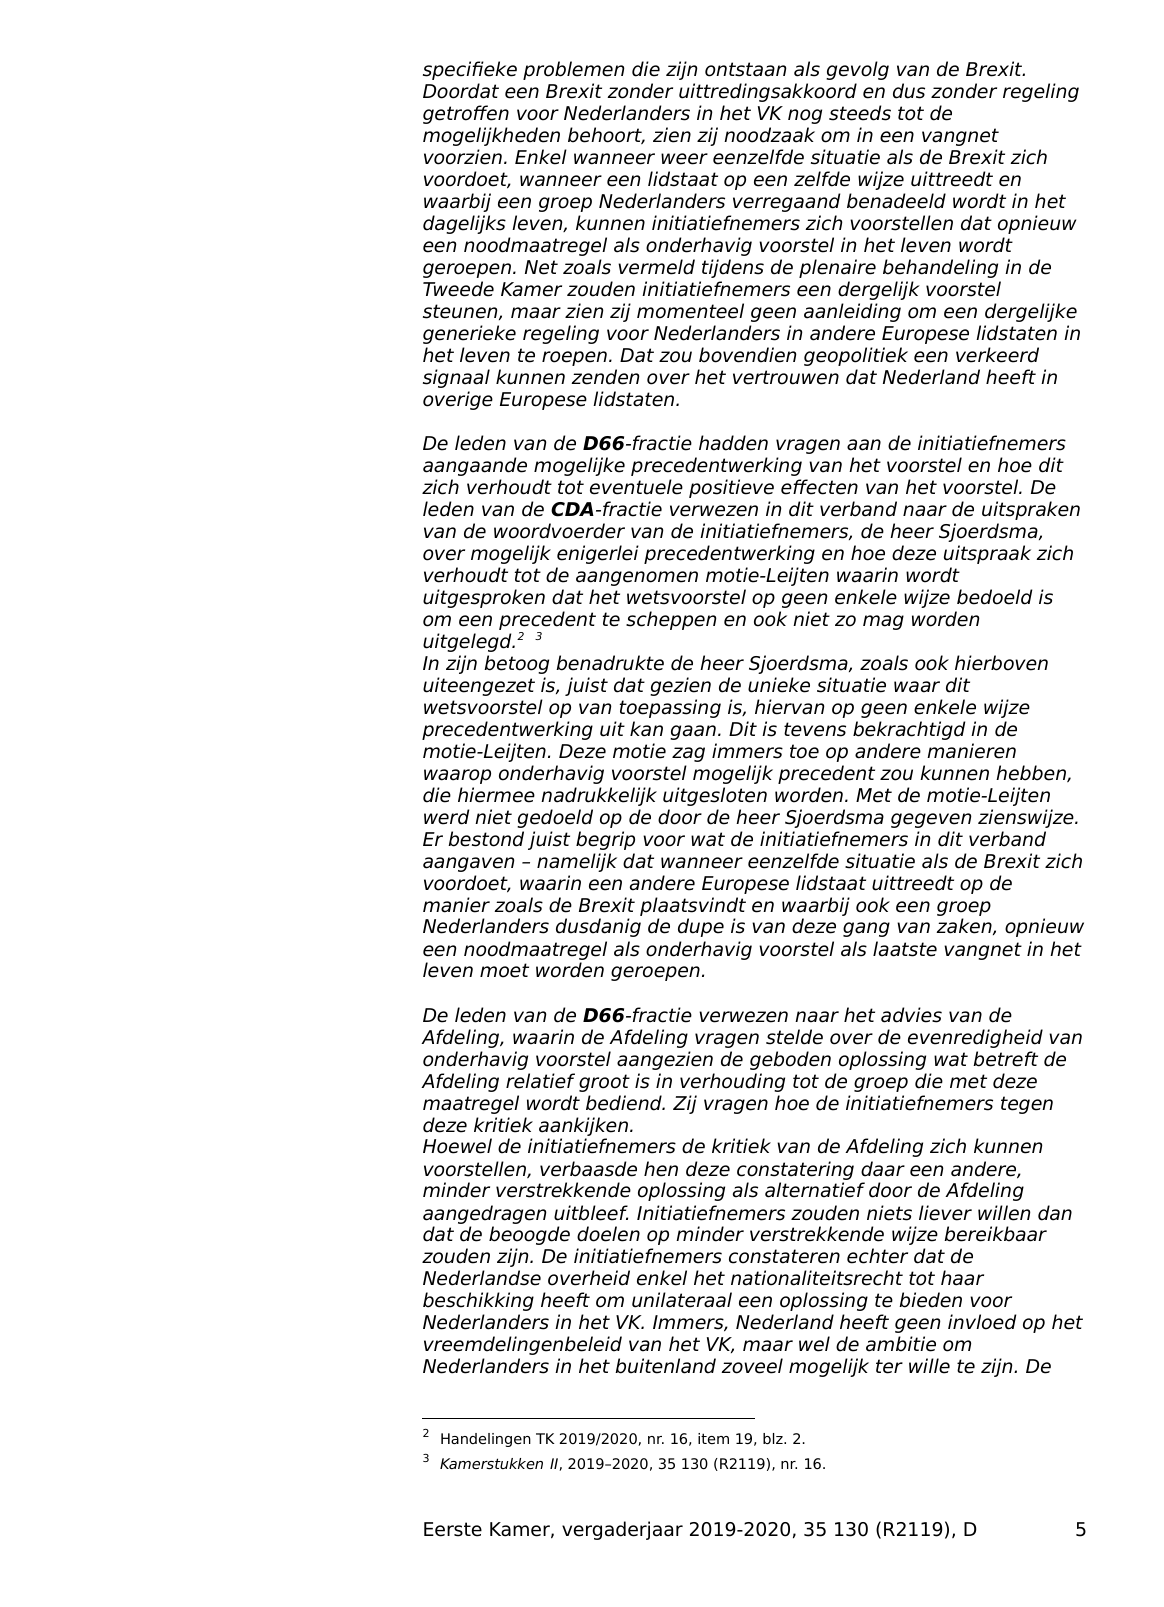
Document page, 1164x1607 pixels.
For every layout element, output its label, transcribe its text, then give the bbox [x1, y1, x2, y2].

text De leden van de D66-fractie verwezen naar het advies van de Afdeling, waarin de Afdeling vragen stelde over de evenredigheid van onderhavig voorstel aangezien de geboden oplossing wat betreft de Afdeling relatief groot is in verhouding tot de groep die met deze maatregel wordt bediend. Zij vragen hoe de initiatiefnemers tegen deze kritiek aankijken. [422, 1004, 1087, 1136]
text Kamerstukken II, 2019–2020, 35 130 (R2119), nr. 16. [422, 1452, 1087, 1474]
text In zijn betoog benadrukte de heer Sjoerdsma, zoals ook hierboven uiteengezet is, juist dat gezien de unieke situatie waar dit wetsvoorstel op van toepassing is, hiervan op geen enkele wijze precedentwerking uit kan gaan. Dit is tevens bekrachtigd in de motie-Leijten. Deze motie zag immers toe op andere manieren waarop onderhavig voorstel mogelijk precedent zou kunnen hebben, die hiermee nadrukkelijk uitgesloten worden. Met de motie-Leijten werd niet gedoeld op de door de heer Sjoerdsma gegeven zienswijze. Er bestond juist begrip voor wat de initiatiefnemers in dit verband aangaven – namelijk dat wanneer eenzelfde situatie als de Brexit zich voordoet, waarin een andere Europese lidstaat uittreedt op de manier zoals de Brexit plaatsvindt en waarbij ook een groep Nederlanders dusdanig de dupe is van deze gang van zaken, opnieuw een noodmaatregel als onderhavig voorstel als laatste vangnet in het leven moet worden geroepen. [422, 653, 1087, 982]
text Hoewel de initiatiefnemers de kritiek van de Afdeling zich kunnen voorstellen, verbaasde hen deze constatering daar een andere, minder verstrekkende oplossing als alternatief door de Afdeling aangedragen uitbleef. Initiatiefnemers zouden niets liever willen dan dat de beoogde doelen op minder verstrekkende wijze bereikbaar zouden zijn. De initiatiefnemers constateren echter dat de Nederlandse overheid enkel het nationaliteitsrecht tot haar beschikking heeft om unilateraal een oplossing te bieden voor Nederlanders in het VK. Immers, Nederland heeft geen invloed op het vreemdelingenbeleid van het VK, maar wel de ambitie om Nederlanders in het buitenland zoveel mogelijk ter wille te zijn. De [422, 1136, 1087, 1378]
text De leden van de D66-fractie hadden vragen aan de initiatiefnemers aangaande mogelijke precedentwerking van het voorstel en hoe dit zich verhoudt tot eventuele positieve effecten van het voorstel. De leden van de CDA-fractie verwezen in dit verband naar de uitspraken van de woordvoerder van de initiatiefnemers, de heer Sjoerdsma, over mogelijk enigerlei precedentwerking en hoe deze uitspraak zich verhoudt tot de aangenomen motie-Leijten waarin wordt uitgesproken dat het wetsvoorstel op geen enkele wijze bedoeld is om een precedent te scheppen en ook niet zo mag worden uitgelegd. [422, 433, 1087, 653]
text specifieke problemen die zijn ontstaan als gevolg van de Brexit. Doordat een Brexit zonder uittredingsakkoord en dus zonder regeling getroffen voor Nederlanders in het VK nog steeds tot de mogelijkheden behoort, zien zij noodzaak om in een vangnet voorzien. Enkel wanneer weer eenzelfde situatie als de Brexit zich voordoet, wanneer een lidstaat op een zelfde wijze uittreedt en waarbij een groep Nederlanders verregaand benadeeld wordt in het dagelijks leven, kunnen initiatiefnemers zich voorstellen dat opnieuw een noodmaatregel als onderhavig voorstel in het leven wordt geroepen. Net zoals vermeld tijdens de plenaire behandeling in de Tweede Kamer zouden initiatiefnemers een dergelijk voorstel steunen, maar zien zij momenteel geen aanleiding om een dergelijke generieke regeling voor Nederlanders in andere Europese lidstaten in het leven te roepen. Dat zou bovendien geopolitiek een verkeerd signaal kunnen zenden over het vertrouwen dat Nederland heeft in overige Europese lidstaten. [422, 59, 1087, 411]
text Handelingen TK 2019/2020, nr. 16, item 19, blz. 2. [422, 1427, 1087, 1449]
